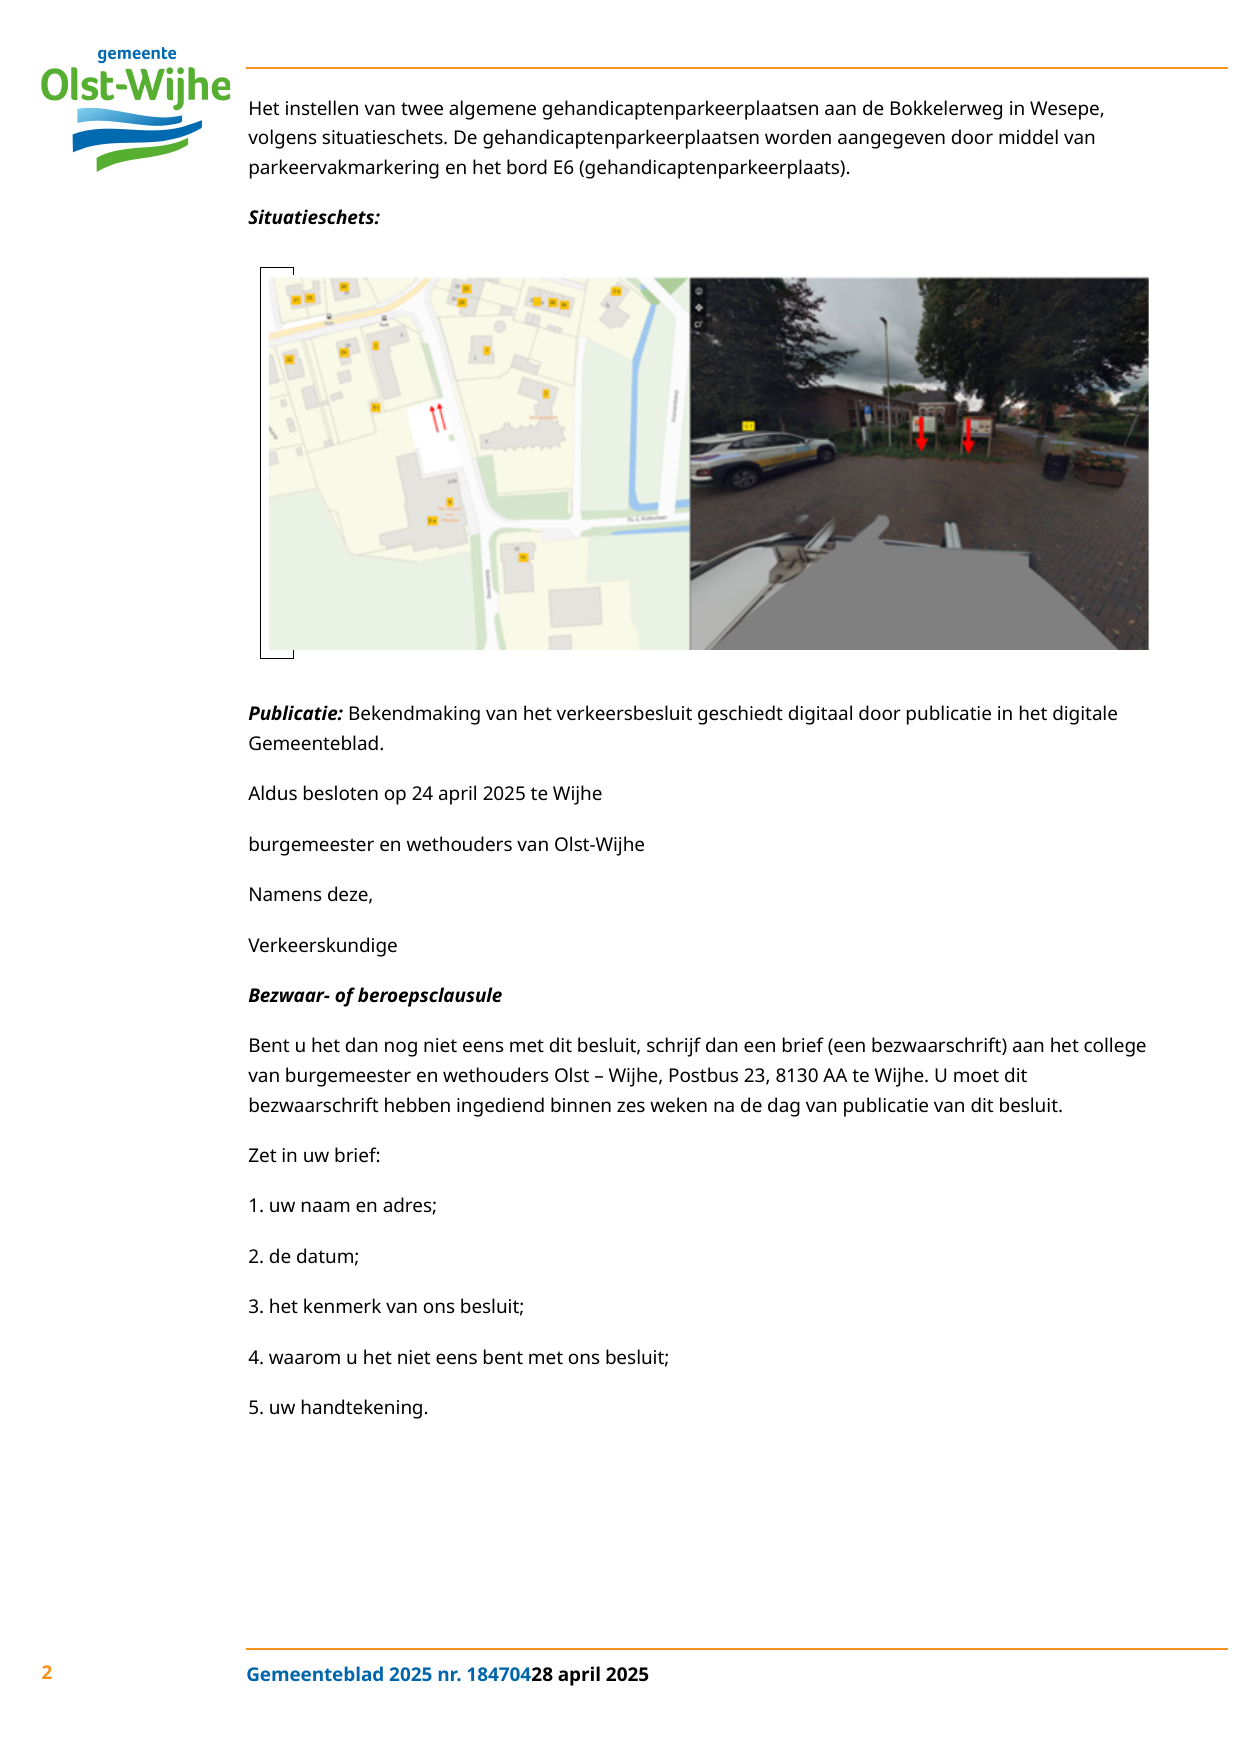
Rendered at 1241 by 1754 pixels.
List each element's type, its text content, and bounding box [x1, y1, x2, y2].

text Namens deze, [248, 881, 1152, 907]
text 1. uw naam en adres; [248, 1193, 1152, 1218]
text Bezwaar- of beroepsclausule [248, 982, 1152, 1008]
picture [268, 275, 1149, 650]
text Bent u het dan nog niet eens met dit besluit, schrijf dan een brief (een bezwaarschrift) aan het college van burgemeester en wethouders Olst – Wijhe, Postbus 23, 8130 AA te Wijhe. U moet dit bezwaarschrift hebben ingediend binnen zes weken na de dag van publicatie van dit besluit. [248, 1033, 1152, 1118]
text 5. uw handtekening. [248, 1394, 1152, 1420]
text Het instellen van twee algemene gehandicaptenparkeerplaatsen aan de Bokkelerweg in Wesepe, volgens situatieschets. De gehandicaptenparkeerplaatsen worden aangegeven door middel van parkeervakmarkering en het bord E6 (gehandicaptenparkeerplaats). [248, 95, 1152, 180]
picture [41, 47, 231, 172]
text 4. waarom u het niet eens bent met ons besluit; [248, 1344, 1152, 1370]
text 3. het kenmerk van ons besluit; [248, 1293, 1152, 1319]
text Zet in uw brief: [248, 1142, 1152, 1168]
text Aldus besloten op 24 april 2025 te Wijhe [248, 781, 1152, 806]
text burgemeester en wethouders van Olst-Wijhe [248, 831, 1152, 857]
text Situatieschets: [248, 204, 1152, 230]
text Publicatie: Bekendmaking van het verkeersbesluit geschiedt digitaal door publicatie in het digitale Gemeenteblad. [248, 701, 1152, 756]
text 2. de datum; [248, 1243, 1152, 1269]
text Verkeerskundige [248, 932, 1152, 958]
